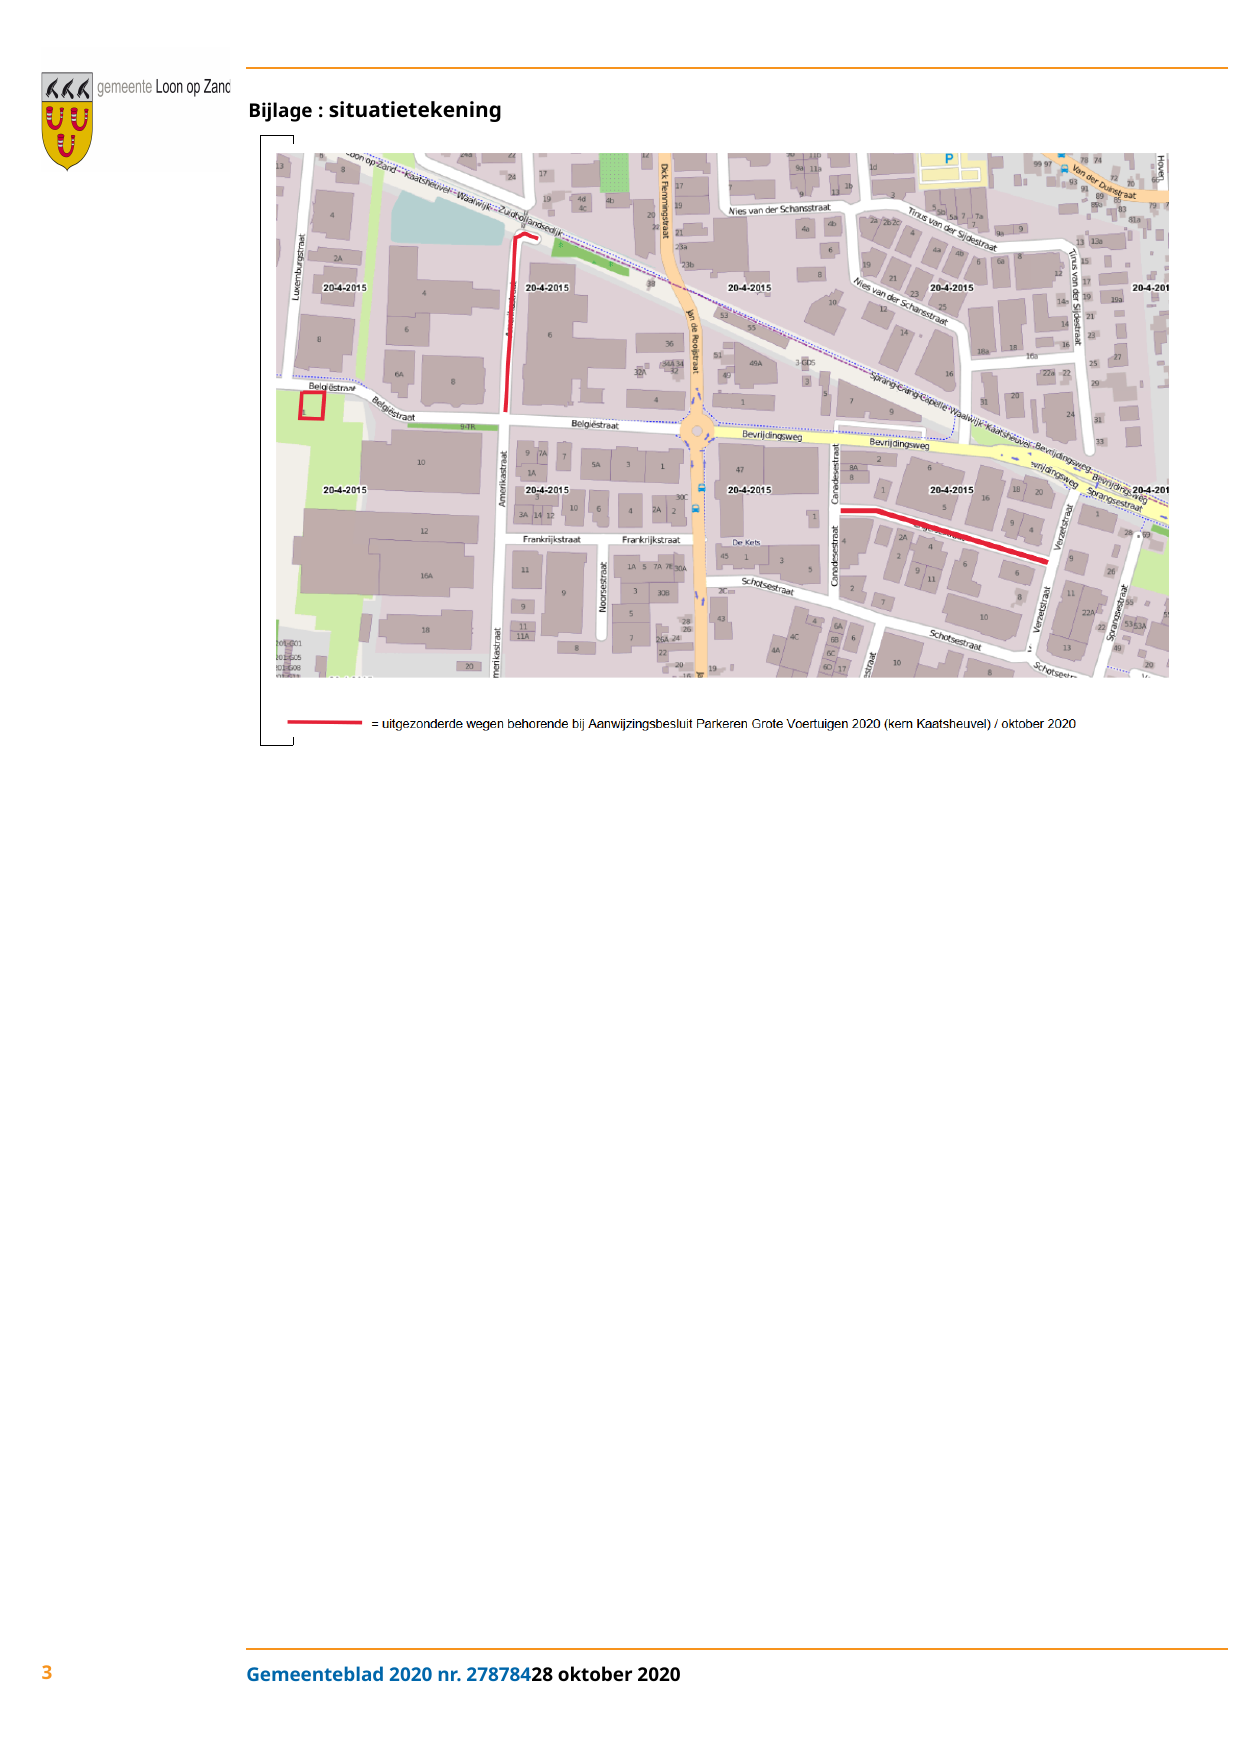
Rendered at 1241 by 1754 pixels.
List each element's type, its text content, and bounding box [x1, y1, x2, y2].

text Bijlage : situatietekening [248, 95, 1152, 123]
picture [268, 144, 1173, 737]
picture [41, 47, 231, 172]
